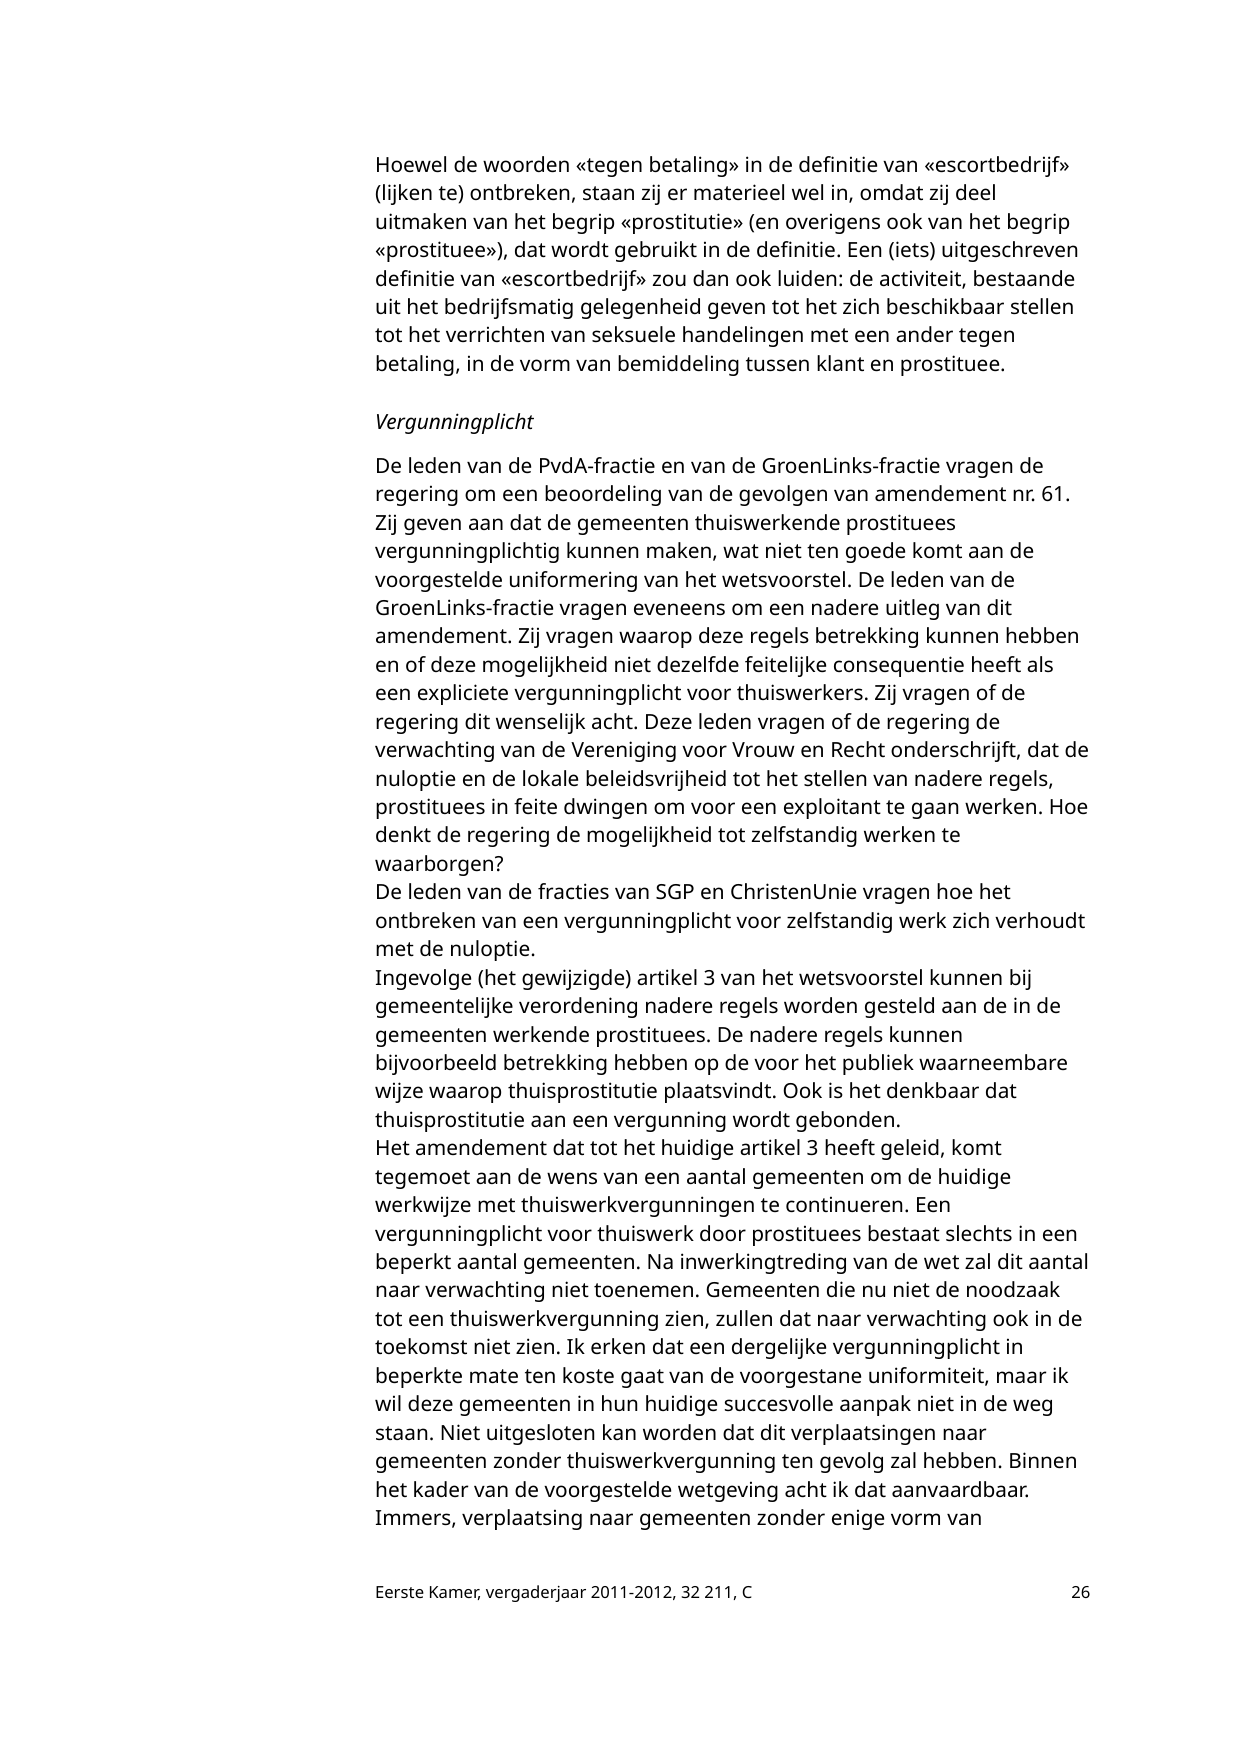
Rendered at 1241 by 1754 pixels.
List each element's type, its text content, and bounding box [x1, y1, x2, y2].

text Hoewel de woorden «tegen betaling» in de definitie van «escortbedrijf» (lijken te) ontbreken, staan zij er materieel wel in, omdat zij deel uitmaken van het begrip «prostitutie» (en overigens ook van het begrip «prostituee»), dat wordt gebruikt in de definitie. Een (iets) uitgeschreven definitie van «escortbedrijf» zou dan ook luiden: de activiteit, bestaande uit het bedrijfsmatig gelegenheid geven tot het zich beschikbaar stellen tot het verrichten van seksuele handelingen met een ander tegen betaling, in de vorm van bemiddeling tussen klant en prostituee. [375, 150, 1090, 377]
text De leden van de PvdA-fractie en van de GroenLinks-fractie vragen de regering om een beoordeling van de gevolgen van amendement nr. 61. Zij geven aan dat de gemeenten thuiswerkende prostituees vergunningplichtig kunnen maken, wat niet ten goede komt aan de voorgestelde uniformering van het wetsvoorstel. De leden van de GroenLinks-fractie vragen eveneens om een nadere uitleg van dit amendement. Zij vragen waarop deze regels betrekking kunnen hebben en of deze mogelijkheid niet dezelfde feitelijke consequentie heeft als een expliciete vergunningplicht voor thuiswerkers. Zij vragen of de regering dit wenselijk acht. Deze leden vragen of de regering de verwachting van de Vereniging voor Vrouw en Recht onderschrijft, dat de nuloptie en de lokale beleidsvrijheid tot het stellen van nadere regels, prostituees in feite dwingen om voor een exploitant te gaan werken. Hoe denkt de regering de mogelijkheid tot zelfstandig werken te waarborgen? [375, 451, 1090, 877]
text Het amendement dat tot het huidige artikel 3 heeft geleid, komt tegemoet aan de wens van een aantal gemeenten om de huidige werkwijze met thuiswerkvergunningen te continueren. Een vergunningplicht voor thuiswerk door prostituees bestaat slechts in een beperkt aantal gemeenten. Na inwerkingtreding van de wet zal dit aantal naar verwachting niet toenemen. Gemeenten die nu niet de noodzaak tot een thuiswerkvergunning zien, zullen dat naar verwachting ook in de toekomst niet zien. Ik erken dat een dergelijke vergunningplicht in beperkte mate ten koste gaat van de voorgestane uniformiteit, maar ik wil deze gemeenten in hun huidige succesvolle aanpak niet in de weg staan. Niet uitgesloten kan worden dat dit verplaatsingen naar gemeenten zonder thuiswerkvergunning ten gevolg zal hebben. Binnen het kader van de voorgestelde wetgeving acht ik dat aanvaardbaar. Immers, verplaatsing naar gemeenten zonder enige vorm van [375, 1133, 1090, 1532]
text De leden van de fracties van SGP en ChristenUnie vragen hoe het ontbreken van een vergunningplicht voor zelfstandig werk zich verhoudt met de nuloptie. [375, 877, 1090, 963]
text Ingevolge (het gewijzigde) artikel 3 van het wetsvoorstel kunnen bij gemeentelijke verordening nadere regels worden gesteld aan de in de gemeenten werkende prostituees. De nadere regels kunnen bijvoorbeeld betrekking hebben op de voor het publiek waarneembare wijze waarop thuisprostitutie plaatsvindt. Ook is het denkbaar dat thuisprostitutie aan een vergunning wordt gebonden. [375, 963, 1090, 1133]
text Vergunningplicht [375, 407, 1090, 436]
